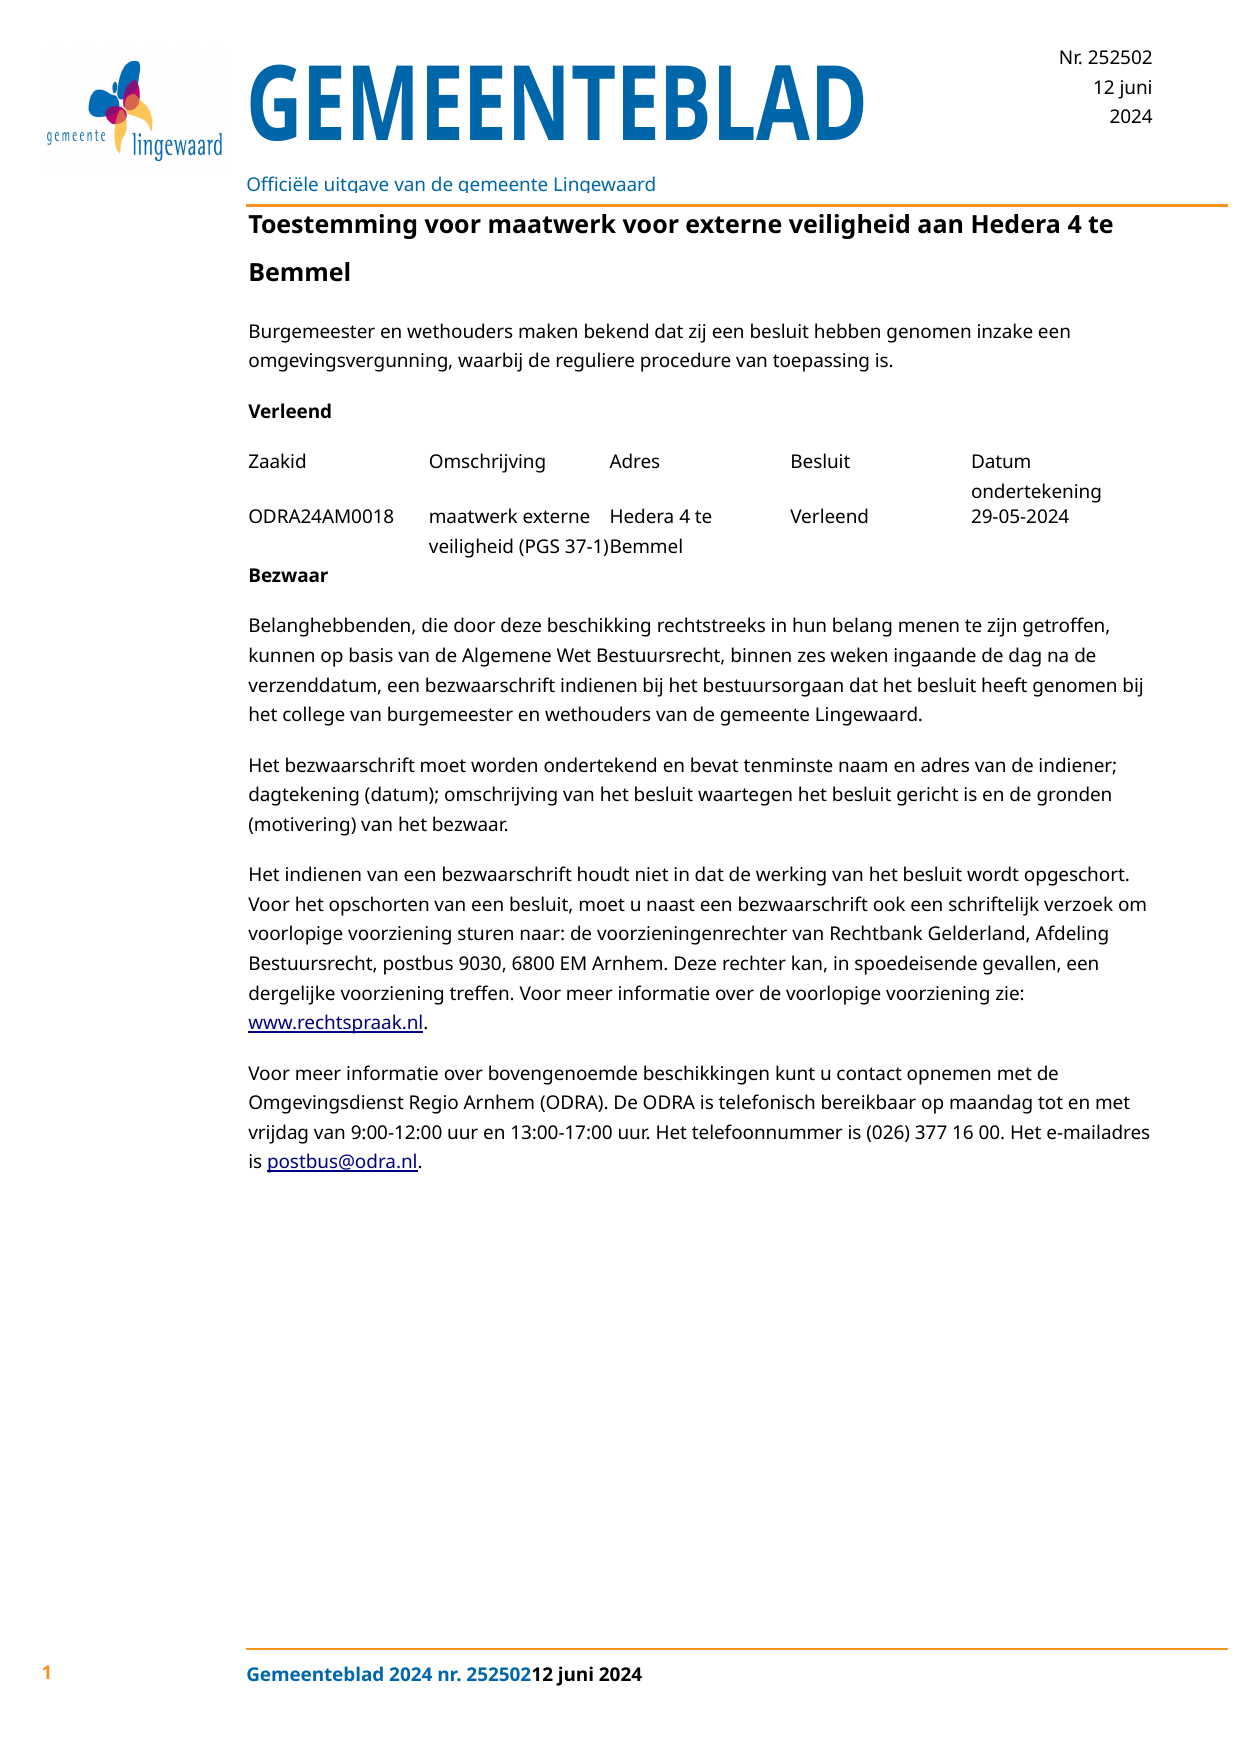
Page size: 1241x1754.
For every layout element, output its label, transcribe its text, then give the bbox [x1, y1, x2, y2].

text Toestemming voor maatwerk voor externe veiligheid aan Hedera 4 te Bemmel [248, 207, 1152, 288]
table_header Adres [609, 449, 790, 504]
table_cell maatwerk externe veiligheid (PGS 37-1) [429, 504, 609, 559]
table_header Zaakid [248, 449, 429, 504]
text Burgemeester en wethouders maken bekend dat zij een besluit hebben genomen inzake een omgevingsvergunning, waarbij de reguliere procedure van toepassing is. [248, 318, 1152, 373]
table_cell 29-05-2024 [971, 504, 1152, 559]
text Het indienen van een bezwaarschrift houdt niet in dat de werking van het besluit wordt opgeschort. Voor het opschorten van een besluit, moet u naast een bezwaarschrift ook een schriftelijk verzoek om voorlopige voorziening sturen naar: de voorzieningenrechter van Rechtbank Gelderland, Afdeling Bestuursrecht, postbus 9030, 6800 EM Arnhem. Deze rechter kan, in spoedeisende gevallen, een dergelijke voorziening treffen. Voor meer informatie over de voorlopige voorziening zie: www.rechtspraak.nl. [248, 861, 1152, 1035]
table_header Datum ondertekening [971, 449, 1152, 504]
text Voor meer informatie over bovengenoemde beschikkingen kunt u contact opnemen met de Omgevingsdienst Regio Arnhem (ODRA). De ODRA is telefonisch bereikbaar op maandag tot en met vrijdag van 9:00-12:00 uur en 13:00-17:00 uur. Het telefoonnummer is (026) 377 16 00. Het e-mailadres is postbus@odra.nl. [248, 1060, 1152, 1174]
text Bezwaar [248, 562, 1152, 588]
table_cell Verleend [790, 504, 971, 559]
picture [41, 47, 231, 172]
text Verleend [248, 398, 1152, 424]
table_cell Hedera 4 te Bemmel [609, 504, 790, 559]
text Het bezwaarschrift moet worden ondertekend en bevat tenminste naam en adres van de indiener; dagtekening (datum); omschrijving van het besluit waartegen het besluit gericht is en de gronden (motivering) van het bezwaar. [248, 752, 1152, 837]
table_cell ODRA24AM0018 [248, 504, 429, 559]
table_header Besluit [790, 449, 971, 504]
text Belanghebbenden, die door deze beschikking rechtstreeks in hun belang menen te zijn getroffen, kunnen op basis van de Algemene Wet Bestuursrecht, binnen zes weken ingaande de dag na de verzenddatum, een bezwaarschrift indienen bij het bestuursorgaan dat het besluit heeft genomen bij het college van burgemeester en wethouders van de gemeente Lingewaard. [248, 613, 1152, 727]
table_header Omschrijving [429, 449, 609, 504]
